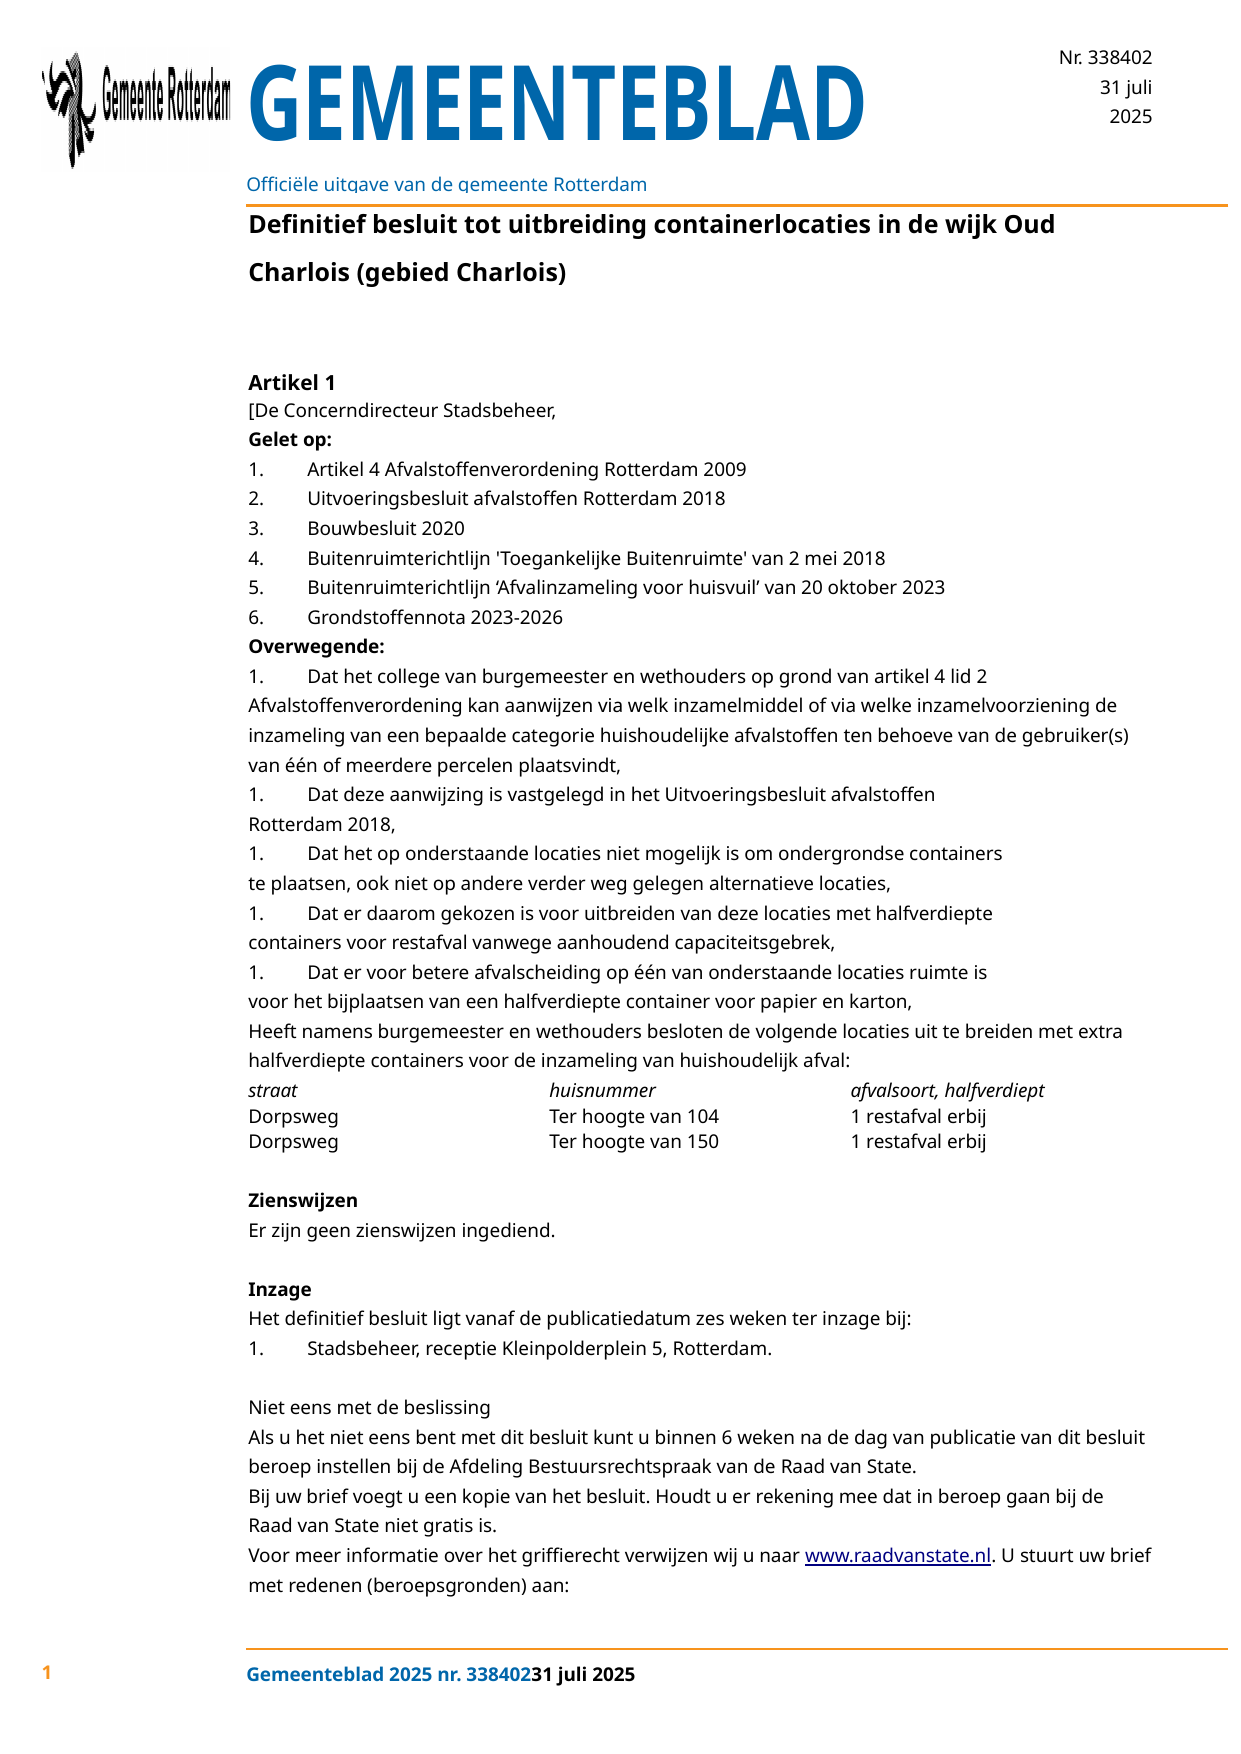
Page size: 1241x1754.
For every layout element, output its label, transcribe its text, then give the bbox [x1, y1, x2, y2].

list Uitvoeringsbesluit afvalstoffen Rotterdam 2018 [248, 486, 1152, 511]
list Grondstoffennota 2023-2026 [248, 604, 1152, 629]
text Bij uw brief voegt u een kopie van het besluit. Houdt u er rekening mee dat in beroep gaan bij de Raad van State niet gratis is. [248, 1483, 1152, 1538]
list Buitenruimterichtlijn ‘Afvalinzameling voor huisvuil’ van 20 oktober 2023 [248, 574, 1152, 600]
list Dat het op onderstaande locaties niet mogelijk is om ondergrondse containers [248, 841, 1152, 866]
table_cell Dorpsweg [248, 1129, 549, 1154]
list Bouwbesluit 2020 [248, 515, 1152, 541]
table_cell 1 restafval erbij [850, 1129, 1152, 1154]
list Dat deze aanwijzing is vastgelegd in het Uitvoeringsbesluit afvalstoffen [248, 781, 1152, 807]
list Dat er daarom gekozen is voor uitbreiden van deze locaties met halfverdiepte [248, 900, 1152, 925]
table_cell Dorpsweg [248, 1103, 549, 1129]
text Heeft namens burgemeester en wethouders besloten de volgende locaties uit te breiden met extra halfverdiepte containers voor de inzameling van huishoudelijk afval: [248, 1018, 1152, 1073]
text voor het bijplaatsen van een halfverdiepte container voor papier en karton, [248, 988, 1152, 1014]
text Er zijn geen zienswijzen ingediend. [248, 1217, 1152, 1243]
text Overwegende: [248, 633, 1152, 659]
text Als u het niet eens bent met dit besluit kunt u binnen 6 weken na de dag van publicatie van dit besluit beroep instellen bij de Afdeling Bestuursrechtspraak van de Raad van State. [248, 1424, 1152, 1479]
table_cell 1 restafval erbij [850, 1103, 1152, 1129]
table_cell Ter hoogte van 104 [549, 1103, 850, 1129]
list Buitenruimterichtlijn 'Toegankelijke Buitenruimte' van 2 mei 2018 [248, 545, 1152, 570]
text Het definitief besluit ligt vanaf de publicatiedatum zes weken ter inzage bij: [248, 1306, 1152, 1331]
picture [41, 47, 231, 172]
text Niet eens met de beslissing [248, 1394, 1152, 1420]
text Gelet op: [248, 426, 1152, 452]
list Stadsbeheer, receptie Kleinpolderplein 5, Rotterdam. [248, 1335, 1152, 1361]
table_header straat [248, 1077, 549, 1103]
text Rotterdam 2018, [248, 811, 1152, 837]
list Dat het college van burgemeester en wethouders op grond van artikel 4 lid 2 [248, 663, 1152, 689]
text [De Concerndirecteur Stadsbeheer, [248, 397, 1152, 422]
text Inzage [248, 1276, 1152, 1302]
text Artikel 1 [248, 368, 1152, 397]
text containers voor restafval vanwege aanhoudend capaciteitsgebrek, [248, 929, 1152, 955]
text Definitief besluit tot uitbreiding containerlocaties in de wijk Oud Charlois (gebied Charlois) [248, 207, 1152, 288]
list Artikel 4 Afvalstoffenverordening Rotterdam 2009 [248, 456, 1152, 482]
table_header afvalsoort, halfverdiept [850, 1077, 1152, 1103]
text Zienswijzen [248, 1187, 1152, 1213]
table_cell Ter hoogte van 150 [549, 1129, 850, 1154]
table_header huisnummer [549, 1077, 850, 1103]
list Dat er voor betere afvalscheiding op één van onderstaande locaties ruimte is [248, 959, 1152, 984]
text Afvalstoffenverordening kan aanwijzen via welk inzamelmiddel of via welke inzamelvoorziening de inzameling van een bepaalde categorie huishoudelijke afvalstoffen ten behoeve van de gebruiker(s) van één of meerdere percelen plaatsvindt, [248, 693, 1152, 777]
text Voor meer informatie over het griffierecht verwijzen wij u naar www.raadvanstate.nl. U stuurt uw brief met redenen (beroepsgronden) aan: [248, 1542, 1152, 1598]
text te plaatsen, ook niet op andere verder weg gelegen alternatieve locaties, [248, 870, 1152, 896]
